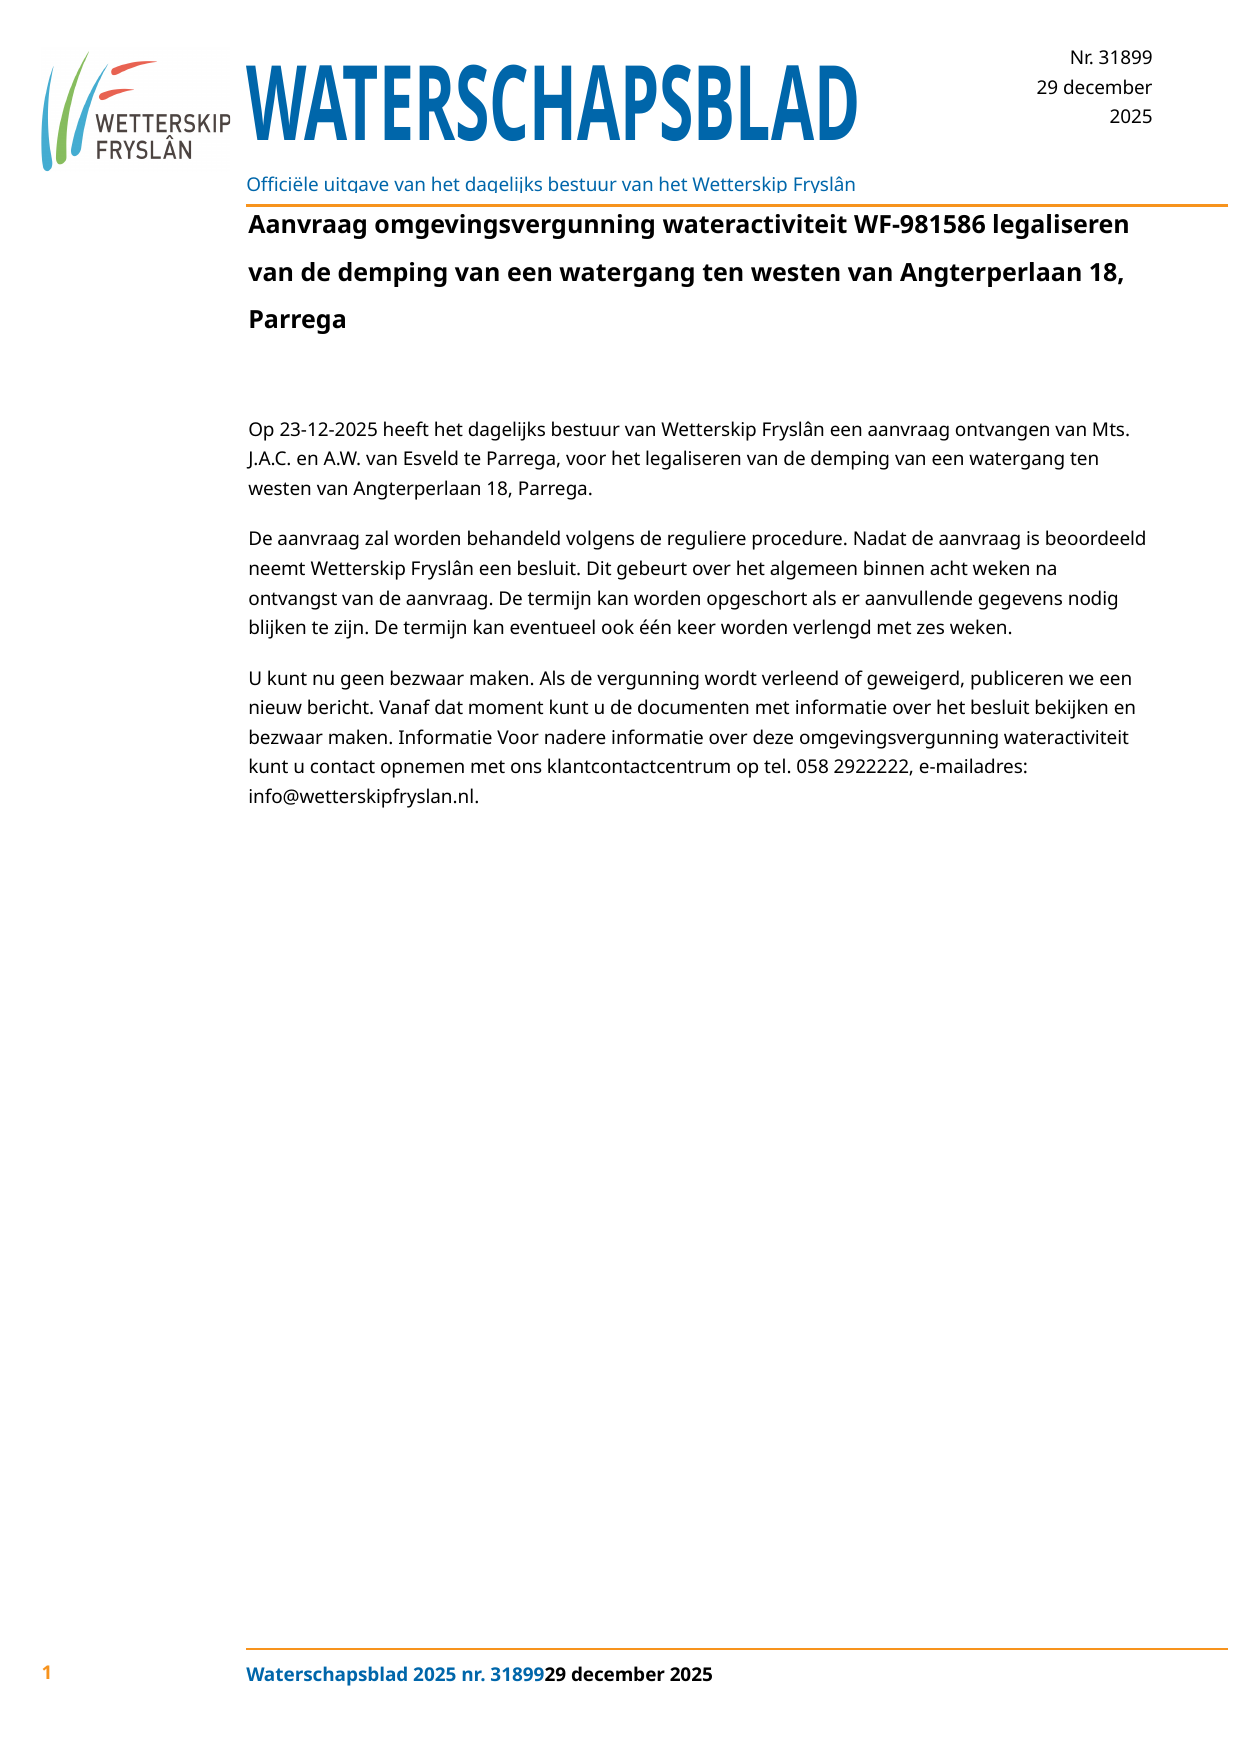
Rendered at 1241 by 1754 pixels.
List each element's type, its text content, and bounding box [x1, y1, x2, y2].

picture [41, 47, 231, 172]
text De aanvraag zal worden behandeld volgens de reguliere procedure. Nadat de aanvraag is beoordeeld neemt Wetterskip Fryslân een besluit. Dit gebeurt over het algemeen binnen acht weken na ontvangst van de aanvraag. De termijn kan worden opgeschort als er aanvullende gegevens nodig blijken te zijn. De termijn kan eventueel ook één keer worden verlengd met zes weken. [248, 526, 1152, 640]
text Op 23-12-2025 heeft het dagelijks bestuur van Wetterskip Fryslân een aanvraag ontvangen van Mts. J.A.C. en A.W. van Esveld te Parrega, voor het legaliseren van de demping van een watergang ten westen van Angterperlaan 18, Parrega. [248, 416, 1152, 501]
text U kunt nu geen bezwaar maken. Als de vergunning wordt verleend of geweigerd, publiceren we een nieuw bericht. Vanaf dat moment kunt u de documenten met informatie over het besluit bekijken en bezwaar maken. Informatie Voor nadere informatie over deze omgevingsvergunning wateractiviteit kunt u contact opnemen met ons klantcontactcentrum op tel. 058 2922222, e-mailadres: info@wetterskipfryslan.nl. [248, 665, 1152, 809]
text Aanvraag omgevingsvergunning wateractiviteit WF-981586 legaliseren van de demping van een watergang ten westen van Angterperlaan 18, Parrega [248, 207, 1152, 336]
